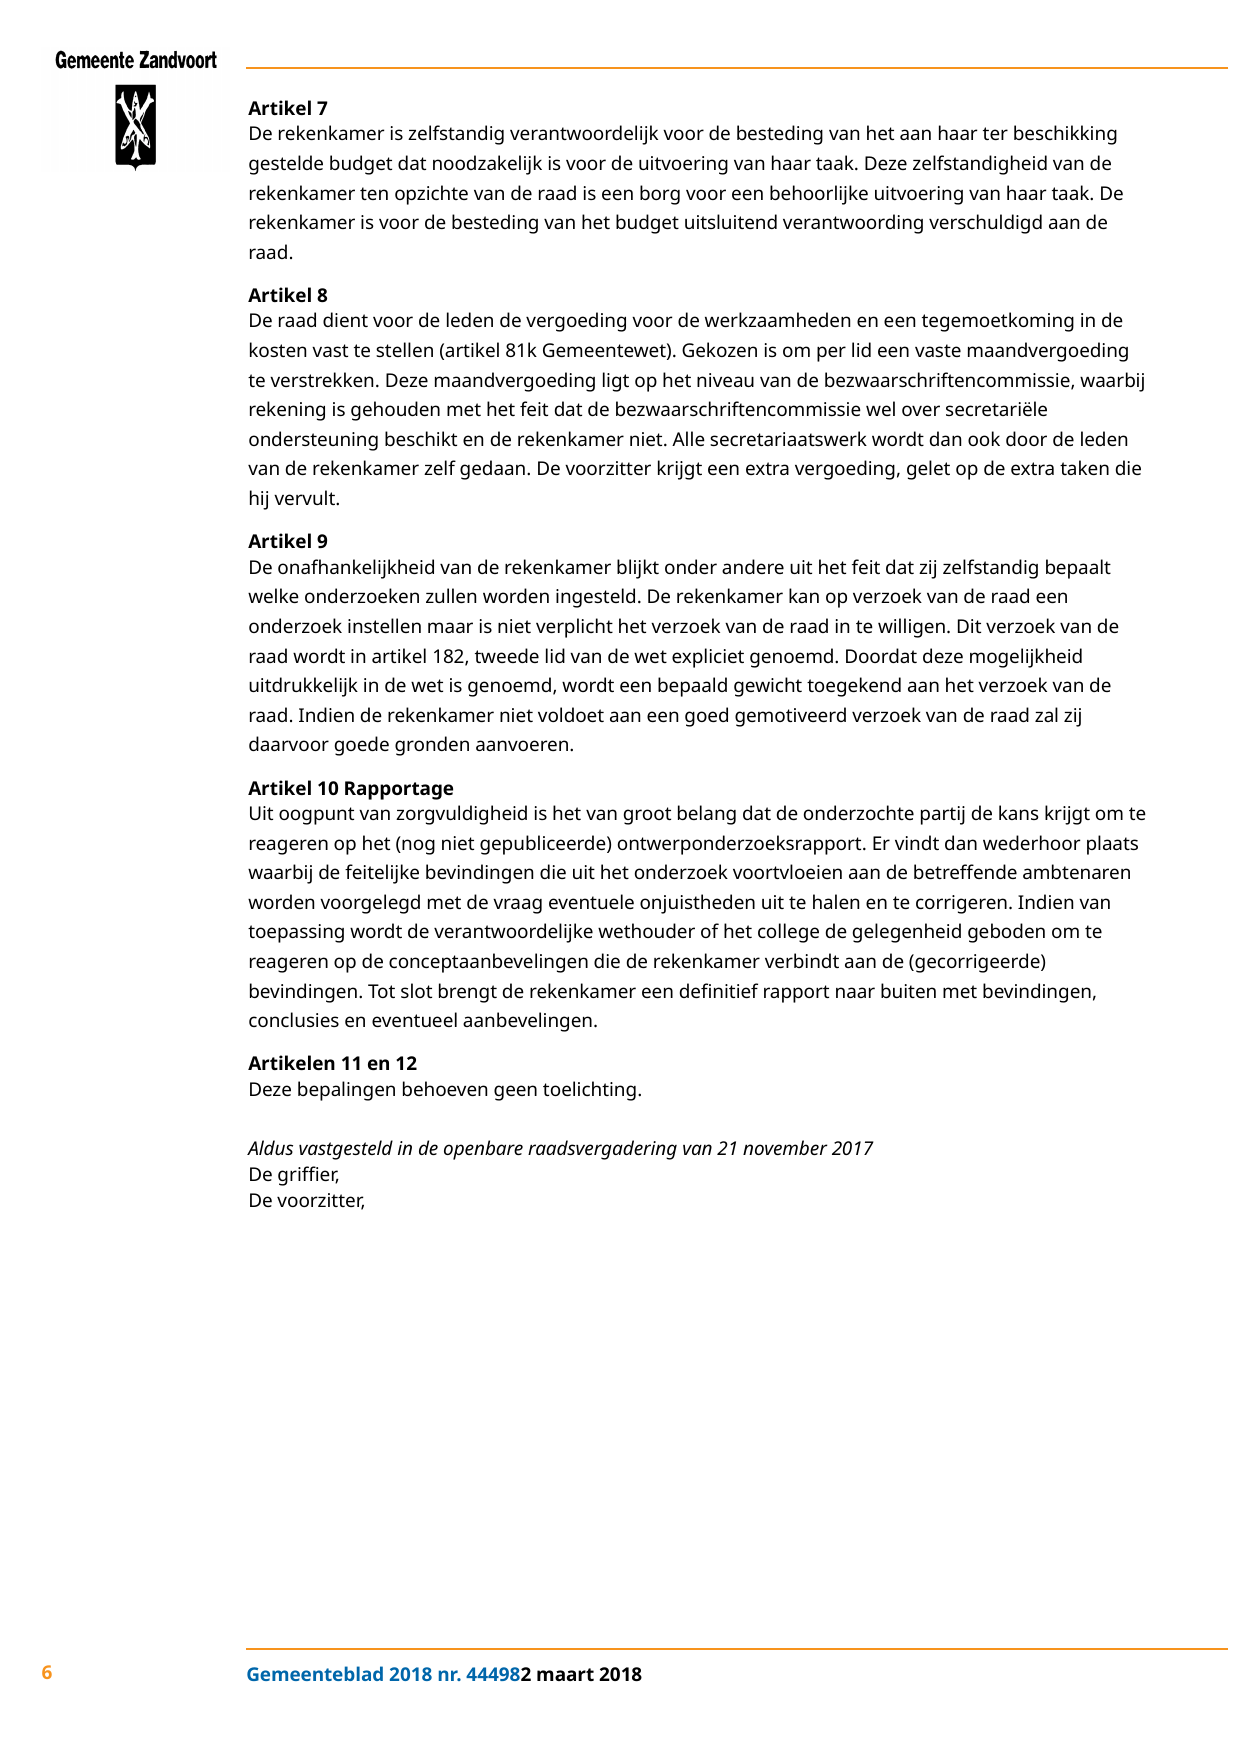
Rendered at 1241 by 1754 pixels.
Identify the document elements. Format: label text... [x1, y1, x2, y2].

text De voorzitter, [248, 1187, 1152, 1213]
picture [41, 47, 231, 172]
text Uit oogpunt van zorgvuldigheid is het van groot belang dat de onderzochte partij de kans krijgt om te reageren op het (nog niet gepubliceerde) ontwerponderzoeksrapport. Er vindt dan wederhoor plaats waarbij de feitelijke bevindingen die uit het onderzoek voortvloeien aan de betreffende ambtenaren worden voorgelegd met de vraag eventuele onjuistheden uit te halen en te corrigeren. Indien van toepassing wordt de verantwoordelijke wethouder of het college de gelegenheid geboden om te reageren op de conceptaanbevelingen die de rekenkamer verbindt aan de (gecorrigeerde) bevindingen. Tot slot brengt de rekenkamer een definitief rapport naar buiten met bevindingen, conclusies en eventueel aanbevelingen. [248, 800, 1152, 1033]
text Aldus vastgesteld in de openbare raadsvergadering van 21 november 2017 [248, 1136, 1152, 1161]
text Artikel 10 Rapportage [248, 775, 1152, 800]
text Artikel 9 [248, 528, 1152, 554]
text De onafhankelijkheid van de rekenkamer blijkt onder andere uit het feit dat zij zelfstandig bepaalt welke onderzoeken zullen worden ingesteld. De rekenkamer kan op verzoek van de raad een onderzoek instellen maar is niet verplicht het verzoek van de raad in te willigen. Dit verzoek van de raad wordt in artikel 182, tweede lid van de wet expliciet genoemd. Doordat deze mogelijkheid uitdrukkelijk in de wet is genoemd, wordt een bepaald gewicht toegekend aan het verzoek van de raad. Indien de rekenkamer niet voldoet aan een goed gemotiveerd verzoek van de raad zal zij daarvoor goede gronden aanvoeren. [248, 554, 1152, 757]
text De griffier, [248, 1161, 1152, 1187]
text Artikelen 11 en 12 [248, 1051, 1152, 1076]
text De rekenkamer is zelfstandig verantwoordelijk voor de besteding van het aan haar ter beschikking gestelde budget dat noodzakelijk is voor de uitvoering van haar taak. Deze zelfstandigheid van de rekenkamer ten opzichte van de raad is een borg voor een behoorlijke uitvoering van haar taak. De rekenkamer is voor de besteding van het budget uitsluitend verantwoording verschuldigd aan de raad. [248, 121, 1152, 264]
text Artikel 8 [248, 282, 1152, 308]
text Deze bepalingen behoeven geen toelichting. [248, 1076, 1152, 1102]
text De raad dient voor de leden de vergoeding voor de werkzaamheden en een tegemoetkoming in de kosten vast te stellen (artikel 81k Gemeentewet). Gekozen is om per lid een vaste maandvergoeding te verstrekken. Deze maandvergoeding ligt op het niveau van de bezwaarschriftencommissie, waarbij rekening is gehouden met het feit dat de bezwaarschriftencommissie wel over secretariële ondersteuning beschikt en de rekenkamer niet. Alle secretariaatswerk wordt dan ook door de leden van de rekenkamer zelf gedaan. De voorzitter krijgt een extra vergoeding, gelet op de extra taken die hij vervult. [248, 308, 1152, 511]
text Artikel 7 [248, 95, 1152, 121]
